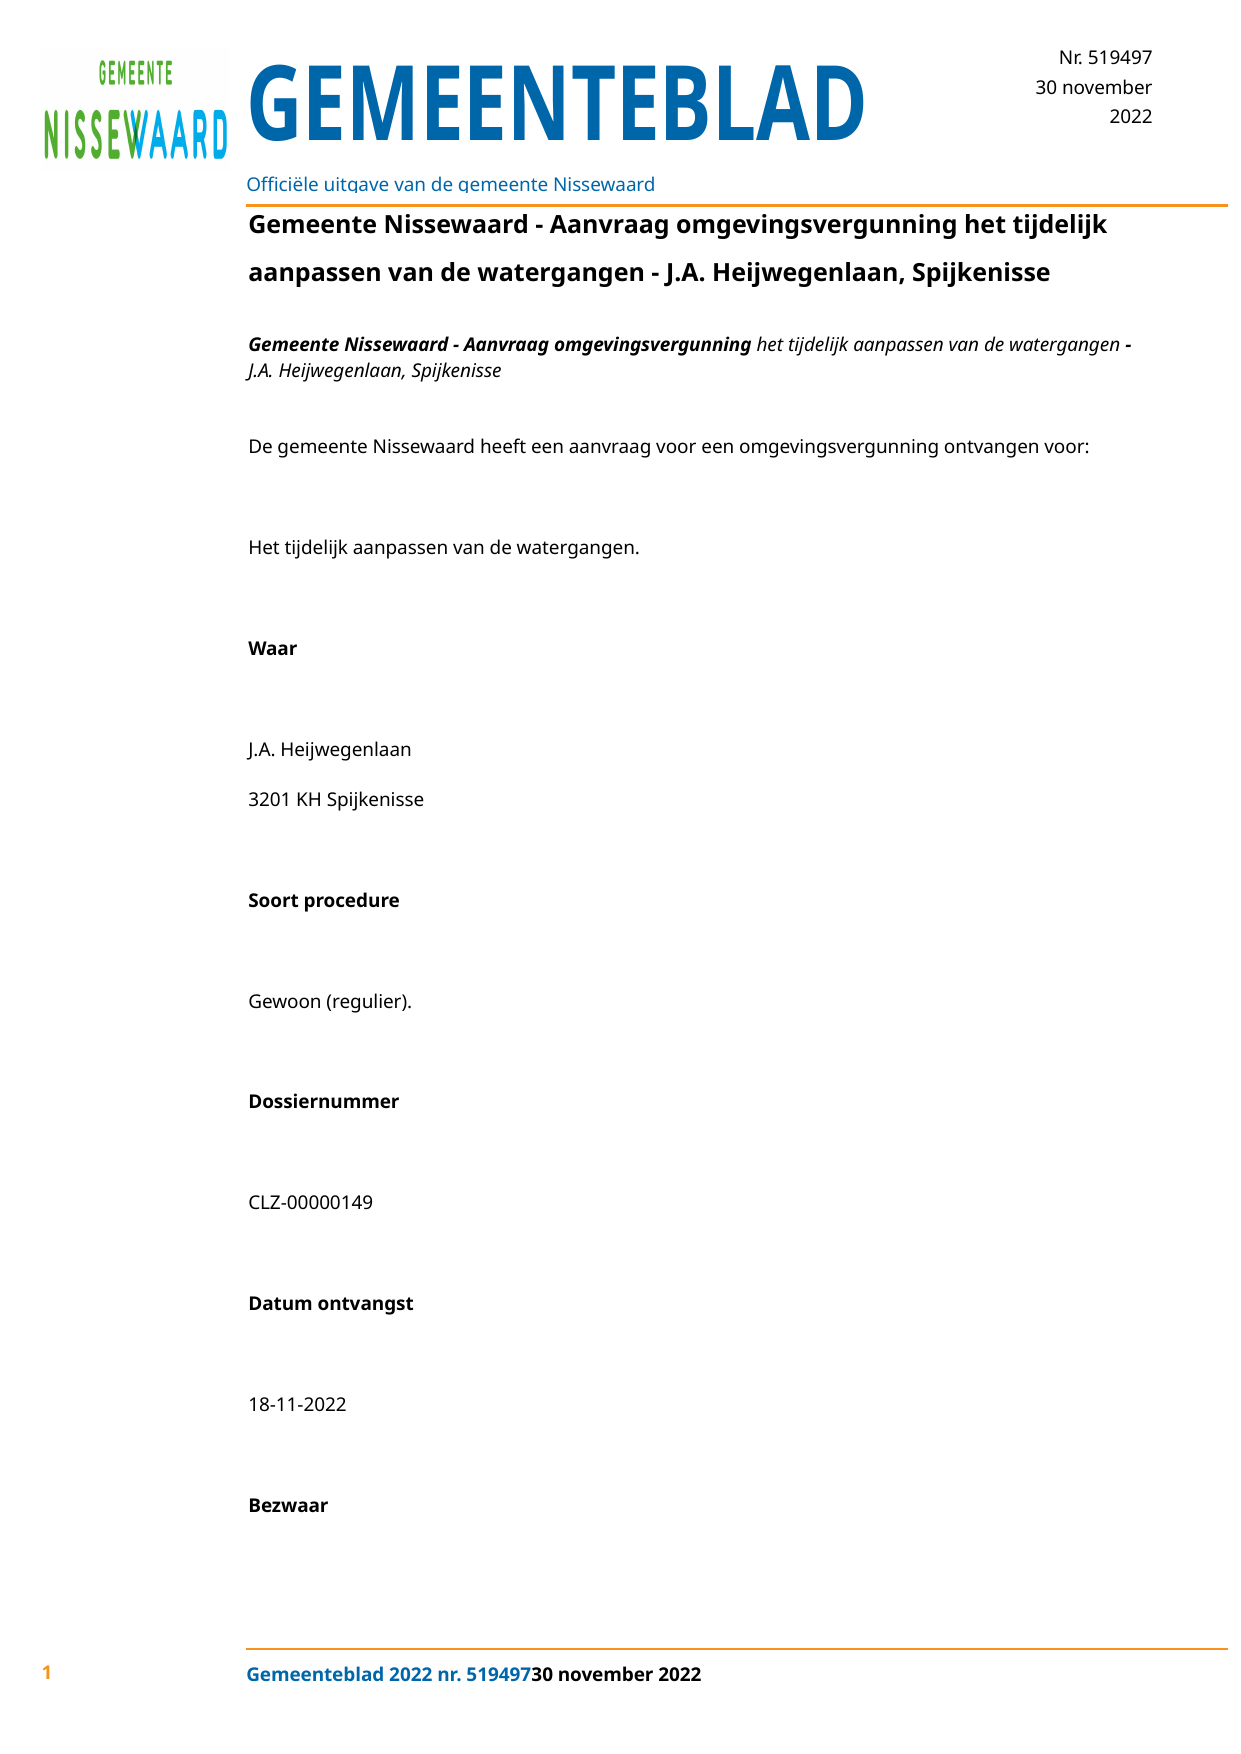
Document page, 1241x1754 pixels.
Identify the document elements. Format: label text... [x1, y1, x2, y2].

text Datum ontvangst [248, 1290, 1152, 1316]
text Gemeente Nissewaard - Aanvraag omgevingsvergunning het tijdelijk aanpassen van de watergangen - J.A. Heijwegenlaan, Spijkenisse [248, 207, 1152, 288]
text Gemeente Nissewaard - Aanvraag omgevingsvergunning het tijdelijk aanpassen van de watergangen - J.A. Heijwegenlaan, Spijkenisse [248, 331, 1152, 383]
text 18-11-2022 [248, 1391, 1152, 1417]
text Dossiernummer [248, 1089, 1152, 1114]
text Waar [248, 635, 1152, 661]
picture [41, 47, 231, 172]
text Bezwaar [248, 1492, 1152, 1518]
text CLZ-00000149 [248, 1189, 1152, 1215]
text J.A. Heijwegenlaan [248, 736, 1152, 762]
text Soort procedure [248, 887, 1152, 913]
text Gewoon (regulier). [248, 988, 1152, 1014]
text De gemeente Nissewaard heeft een aanvraag voor een omgevingsvergunning ontvangen voor: [248, 433, 1152, 459]
text Het tijdelijk aanpassen van de watergangen. [248, 534, 1152, 560]
text 3201 KH Spijkenisse [248, 786, 1152, 812]
